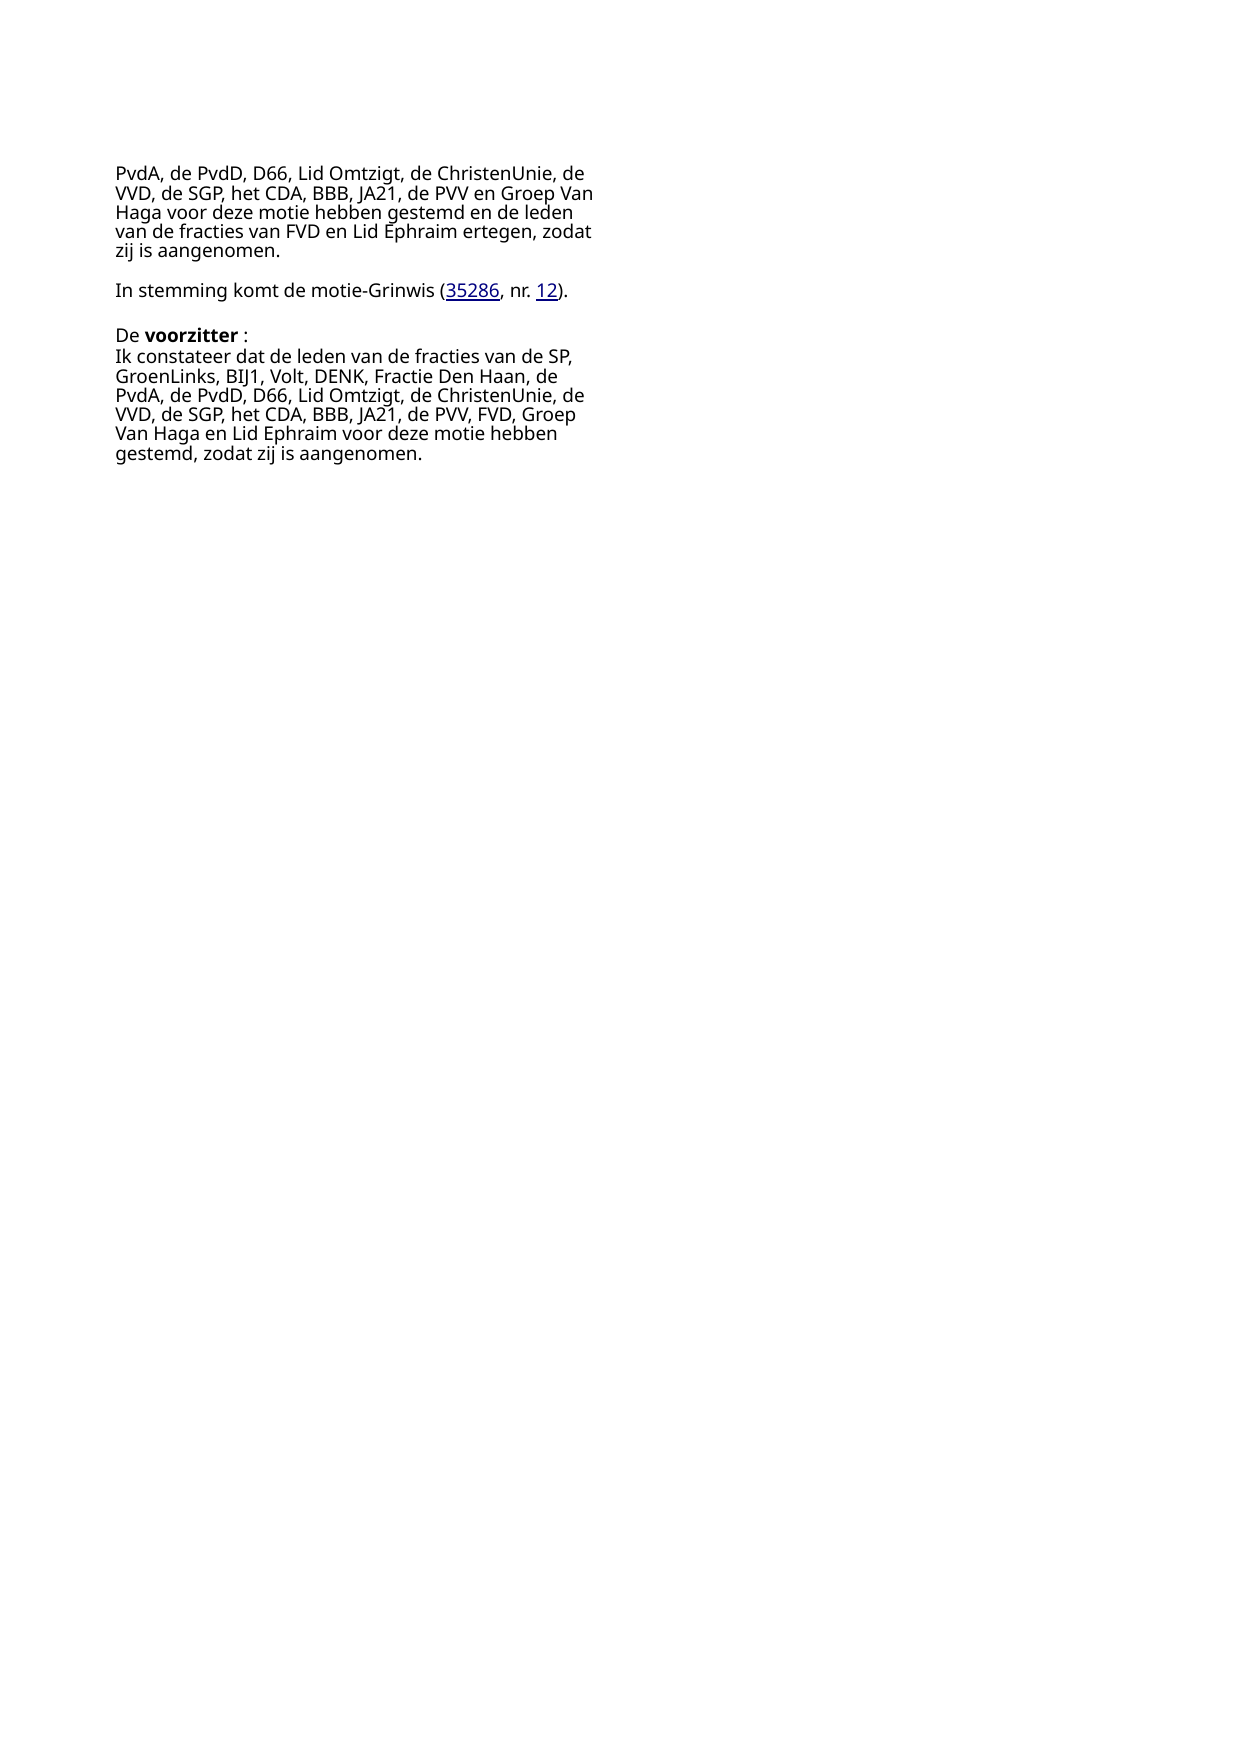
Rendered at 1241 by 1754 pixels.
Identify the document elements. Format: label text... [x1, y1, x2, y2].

text De voorzitter : [115, 323, 605, 348]
text In stemming komt de motie-Grinwis (35286, nr. 12). [115, 282, 605, 302]
text PvdA, de PvdD, D66, Lid Omtzigt, de ChristenUnie, de VVD, de SGP, het CDA, BBB, JA21, de PVV en Groep Van Haga voor deze motie hebben gestemd en de leden van de fracties van FVD en Lid Ephraim ertegen, zodat zij is aangenomen. [115, 165, 605, 262]
text Ik constateer dat de leden van de fracties van de SP, GroenLinks, BIJ1, Volt, DENK, Fractie Den Haan, de PvdA, de PvdD, D66, Lid Omtzigt, de ChristenUnie, de VVD, de SGP, het CDA, BBB, JA21, de PVV, FVD, Groep Van Haga en Lid Ephraim voor deze motie hebben gestemd, zodat zij is aangenomen. [115, 348, 605, 464]
